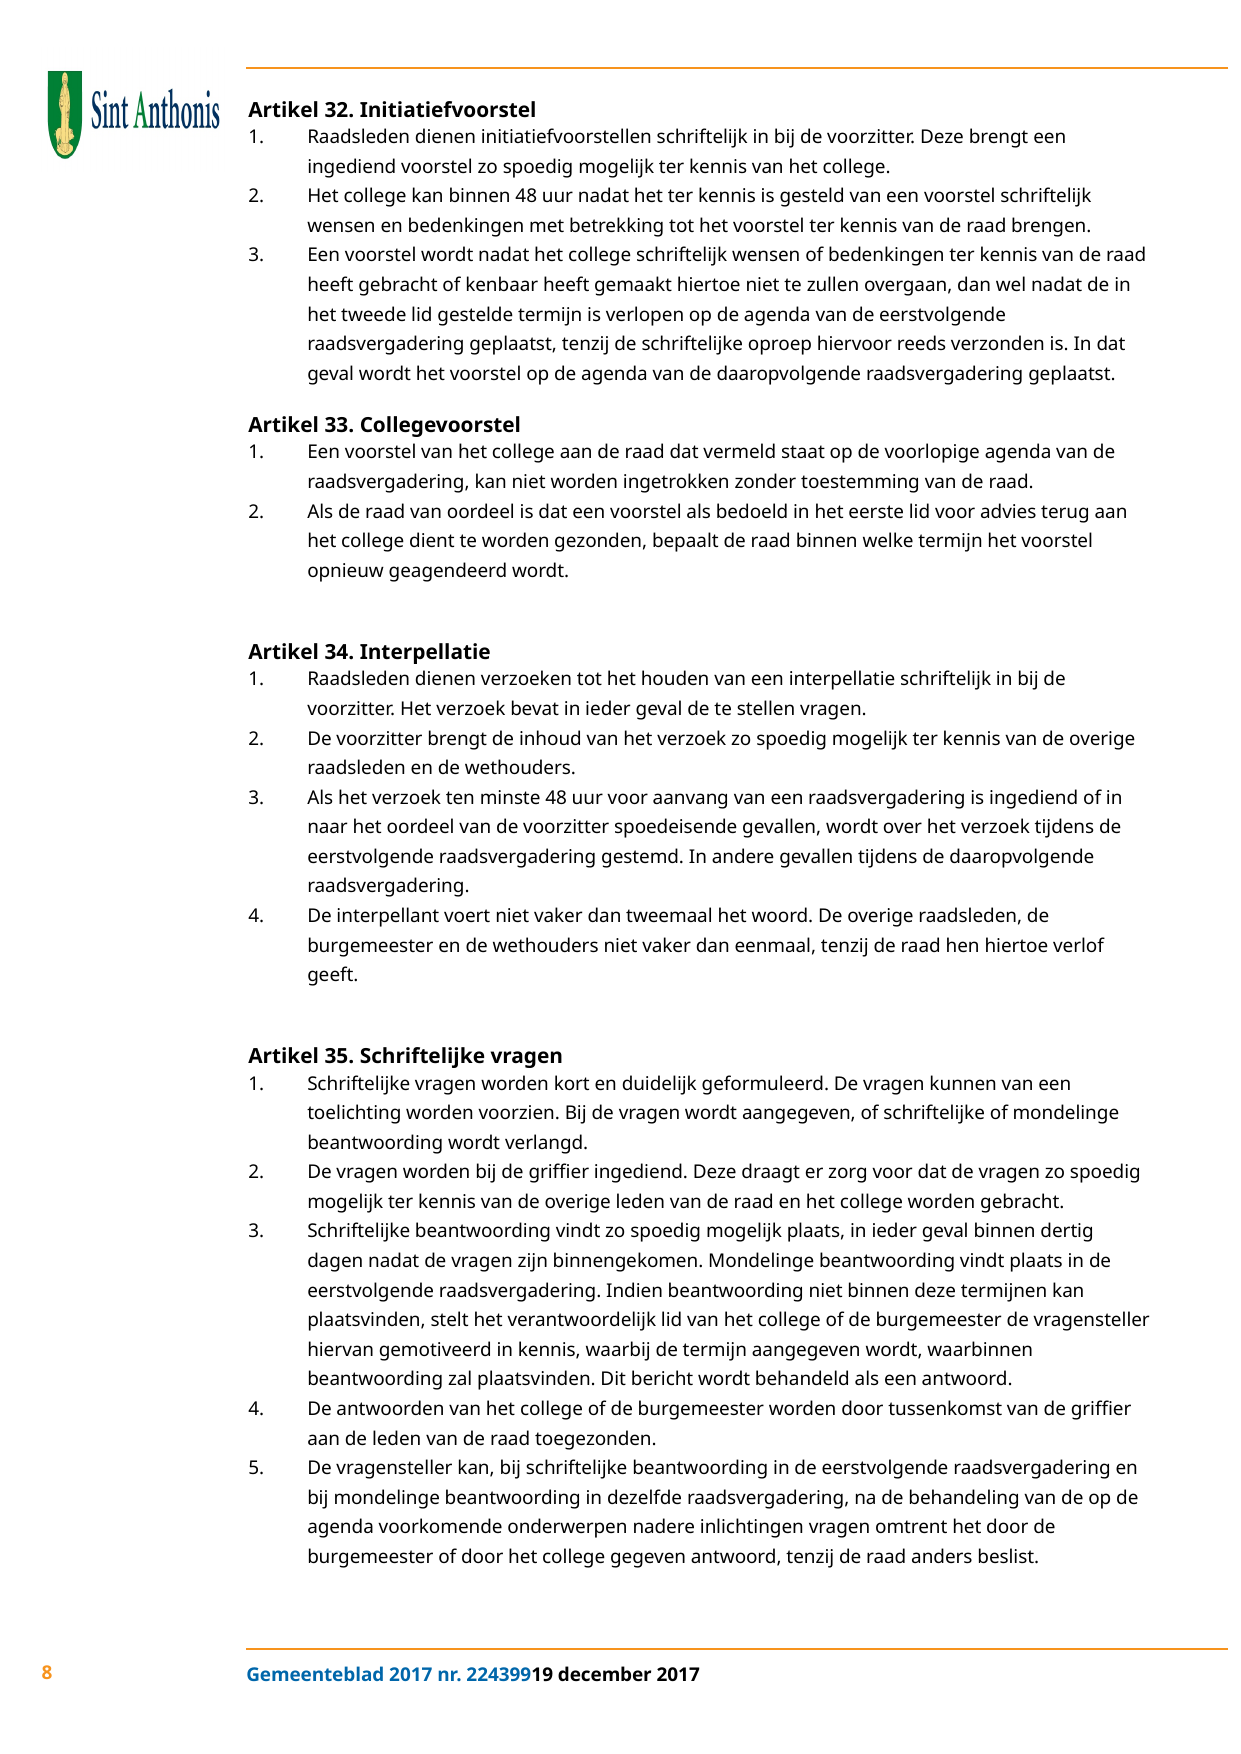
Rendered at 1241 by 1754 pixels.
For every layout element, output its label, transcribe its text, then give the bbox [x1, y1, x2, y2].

list Raadsleden dienen verzoeken tot het houden van een interpellatie schriftelijk in bij de voorzitter. Het verzoek bevat in ieder geval de te stellen vragen. [248, 666, 1152, 721]
list Als de raad van oordeel is dat een voorstel als bedoeld in het eerste lid voor advies terug aan het college dient te worden gezonden, bepaalt de raad binnen welke termijn het voorstel opnieuw geagendeerd wordt. [248, 498, 1152, 583]
list Een voorstel wordt nadat het college schriftelijk wensen of bedenkingen ter kennis van de raad heeft gebracht of kenbaar heeft gemaakt hiertoe niet te zullen overgaan, dan wel nadat de in het tweede lid gestelde termijn is verlopen op de agenda van de eerstvolgende raadsvergadering geplaatst, tenzij de schriftelijke oproep hiervoor reeds verzonden is. In dat geval wordt het voorstel op de agenda van de daaropvolgende raadsvergadering geplaatst. [248, 242, 1152, 386]
list Als het verzoek ten minste 48 uur voor aanvang van een raadsvergadering is ingediend of in naar het oordeel van de voorzitter spoedeisende gevallen, wordt over het verzoek tijdens de eerstvolgende raadsvergadering gestemd. In andere gevallen tijdens de daaropvolgende raadsvergadering. [248, 784, 1152, 898]
list Schriftelijke vragen worden kort en duidelijk geformuleerd. De vragen kunnen van een toelichting worden voorzien. Bij de vragen wordt aangegeven, of schriftelijke of mondelinge beantwoording wordt verlangd. [248, 1070, 1152, 1155]
picture [41, 47, 231, 172]
list De vragen worden bij de griffier ingediend. Deze draagt er zorg voor dat de vragen zo spoedig mogelijk ter kennis van de overige leden van de raad en het college worden gebracht. [248, 1158, 1152, 1214]
text Artikel 32. Initiatiefvoorstel [248, 95, 1152, 123]
list De antwoorden van het college of de burgemeester worden door tussenkomst van de griffier aan de leden van de raad toegezonden. [248, 1395, 1152, 1451]
list Raadsleden dienen initiatiefvoorstellen schriftelijk in bij de voorzitter. Deze brengt een ingediend voorstel zo spoedig mogelijk ter kennis van het college. [248, 123, 1152, 178]
list Een voorstel van het college aan de raad dat vermeld staat op de voorlopige agenda van de raadsvergadering, kan niet worden ingetrokken zonder toestemming van de raad. [248, 439, 1152, 494]
list Schriftelijke beantwoording vindt zo spoedig mogelijk plaats, in ieder geval binnen dertig dagen nadat de vragen zijn binnengekomen. Mondelinge beantwoording vindt plaats in de eerstvolgende raadsvergadering. Indien beantwoording niet binnen deze termijnen kan plaatsvinden, stelt het verantwoordelijk lid van het college of de burgemeester de vragensteller hiervan gemotiveerd in kennis, waarbij de termijn aangegeven wordt, waarbinnen beantwoording zal plaatsvinden. Dit bericht wordt behandeld als een antwoord. [248, 1218, 1152, 1391]
list De voorzitter brengt de inhoud van het verzoek zo spoedig mogelijk ter kennis van de overige raadsleden en de wethouders. [248, 725, 1152, 780]
text Artikel 35. Schriftelijke vragen [248, 1041, 1152, 1070]
text Artikel 33. Collegevoorstel [248, 410, 1152, 439]
list Het college kan binnen 48 uur nadat het ter kennis is gesteld van een voorstel schriftelijk wensen en bedenkingen met betrekking tot het voorstel ter kennis van de raad brengen. [248, 182, 1152, 238]
list De interpellant voert niet vaker dan tweemaal het woord. De overige raadsleden, de burgemeester en de wethouders niet vaker dan eenmaal, tenzij de raad hen hiertoe verlof geeft. [248, 902, 1152, 987]
text Artikel 34. Interpellatie [248, 637, 1152, 666]
list De vragensteller kan, bij schriftelijke beantwoording in de eerstvolgende raadsvergadering en bij mondelinge beantwoording in dezelfde raadsvergadering, na de behandeling van de op de agenda voorkomende onderwerpen nadere inlichtingen vragen omtrent het door de burgemeester of door het college gegeven antwoord, tenzij de raad anders beslist. [248, 1454, 1152, 1569]
